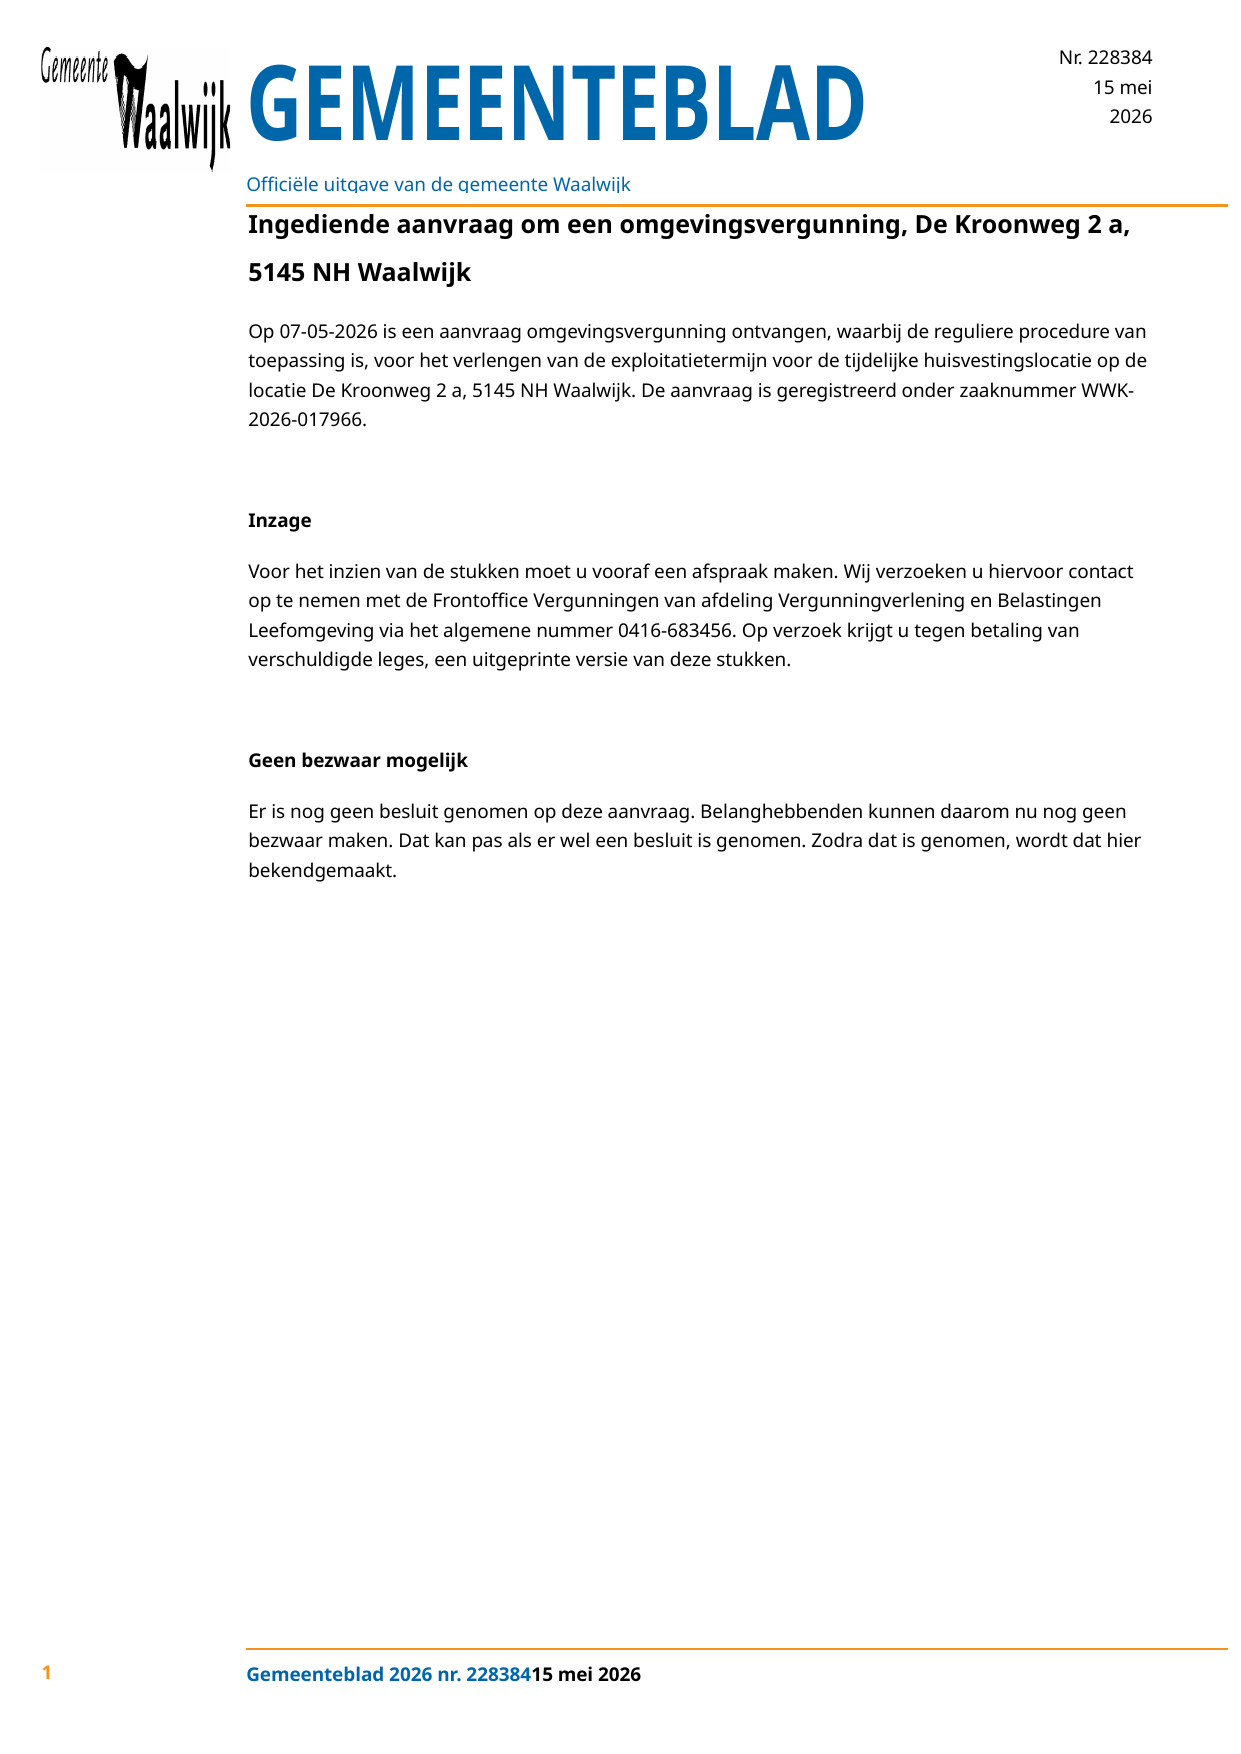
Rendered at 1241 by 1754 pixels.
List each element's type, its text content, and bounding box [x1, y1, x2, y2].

text Ingediende aanvraag om een omgevingsvergunning, De Kroonweg 2 a, 5145 NH Waalwijk [248, 207, 1152, 288]
text Voor het inzien van de stukken moet u vooraf een afspraak maken. Wij verzoeken u hiervoor contact op te nemen met de Frontoffice Vergunningen van afdeling Vergunningverlening en Belastingen Leefomgeving via het algemene nummer 0416-683456. Op verzoek krijgt u tegen betaling van verschuldigde leges, een uitgeprinte versie van deze stukken. [248, 558, 1152, 672]
picture [41, 47, 231, 172]
text Op 07-05-2026 is een aanvraag omgevingsvergunning ontvangen, waarbij de reguliere procedure van toepassing is, voor het verlengen van de exploitatietermijn voor de tijdelijke huisvestingslocatie op de locatie De Kroonweg 2 a, 5145 NH Waalwijk. De aanvraag is geregistreerd onder zaaknummer WWK-2026-017966. [248, 318, 1152, 432]
text Geen bezwaar mogelijk [248, 747, 1152, 773]
text Inzage [248, 507, 1152, 533]
text Er is nog geen besluit genomen op deze aanvraag. Belanghebbenden kunnen daarom nu nog geen bezwaar maken. Dat kan pas als er wel een besluit is genomen. Zodra dat is genomen, wordt dat hier bekendgemaakt. [248, 798, 1152, 883]
